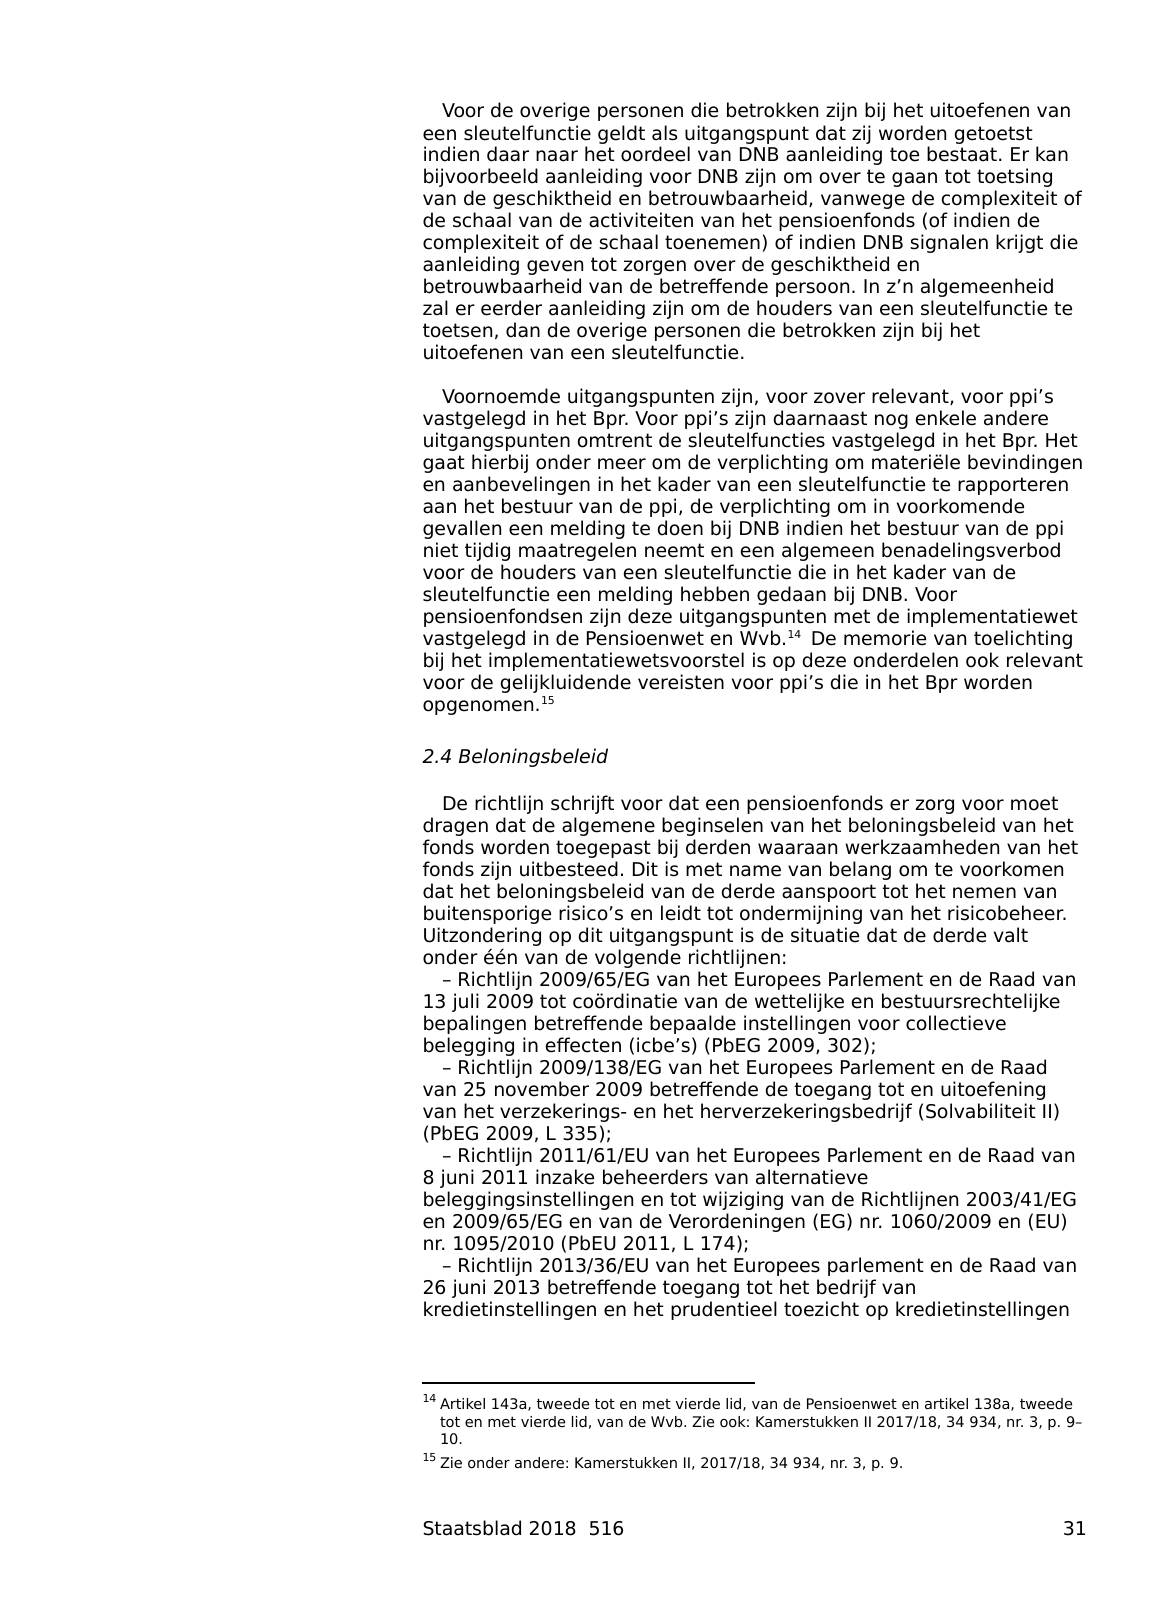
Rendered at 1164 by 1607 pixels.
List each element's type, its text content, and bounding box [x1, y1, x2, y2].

text – Richtlijn 2011/61/EU van het Europees Parlement en de Raad van 8 juni 2011 inzake beheerders van alternatieve beleggingsinstellingen en tot wijziging van de Richtlijnen 2003/41/EG en 2009/65/EG en van de Verordeningen (EG) nr. 1060/2009 en (EU) nr. 1095/2010 (PbEU 2011, L 174); [422, 1145, 1087, 1254]
text Voor de overige personen die betrokken zijn bij het uitoefenen van een sleutelfunctie geldt als uitgangspunt dat zij worden getoetst indien daar naar het oordeel van DNB aanleiding toe bestaat. Er kan bijvoorbeeld aanleiding voor DNB zijn om over te gaan tot toetsing van de geschiktheid en betrouwbaarheid, vanwege de complexiteit of de schaal van de activiteiten van het pensioenfonds (of indien de complexiteit of de schaal toenemen) of indien DNB signalen krijgt die aanleiding geven tot zorgen over de geschiktheid en betrouwbaarheid van de betreffende persoon. In z’n algemeenheid zal er eerder aanleiding zijn om de houders van een sleutelfunctie te toetsen, dan de overige personen die betrokken zijn bij het uitoefenen van een sleutelfunctie. [422, 100, 1087, 364]
subtitle 2.4 Beloningsbeleid [422, 746, 1087, 768]
text De richtlijn schrijft voor dat een pensioenfonds er zorg voor moet dragen dat de algemene beginselen van het beloningsbeleid van het fonds worden toegepast bij derden waaraan werkzaamheden van het fonds zijn uitbesteed. Dit is met name van belang om te voorkomen dat het beloningsbeleid van de derde aanspoort tot het nemen van buitensporige risico’s en leidt tot ondermijning van het risicobeheer. Uitzondering op dit uitgangspunt is de situatie dat de derde valt onder één van de volgende richtlijnen: [422, 793, 1087, 969]
text Artikel 143a, tweede tot en met vierde lid, van de Pensioenwet en artikel 138a, tweede tot en met vierde lid, van de Wvb. Zie ook: Kamerstukken II 2017/18, 34 934, nr. 3, p. 9–10. [422, 1392, 1087, 1448]
text Zie onder andere: Kamerstukken II, 2017/18, 34 934, nr. 3, p. 9. [422, 1451, 1087, 1473]
text – Richtlijn 2013/36/EU van het Europees parlement en de Raad van 26 juni 2013 betreffende toegang tot het bedrijf van kredietinstellingen en het prudentieel toezicht op kredietinstellingen [422, 1254, 1087, 1321]
text – Richtlijn 2009/138/EG van het Europees Parlement en de Raad van 25 november 2009 betreffende de toegang tot en uitoefening van het verzekerings- en het herverzekeringsbedrijf (Solvabiliteit II) (PbEG 2009, L 335); [422, 1057, 1087, 1145]
text Voornoemde uitgangspunten zijn, voor zover relevant, voor ppi’s vastgelegd in het Bpr. Voor ppi’s zijn daarnaast nog enkele andere uitgangspunten omtrent de sleutelfuncties vastgelegd in het Bpr. Het gaat hierbij onder meer om de verplichting om materiële bevindingen en aanbevelingen in het kader van een sleutelfunctie te rapporteren aan het bestuur van de ppi, de verplichting om in voorkomende gevallen een melding te doen bij DNB indien het bestuur van de ppi niet tijdig maatregelen neemt en een algemeen benadelingsverbod voor de houders van een sleutelfunctie die in het kader van de sleutelfunctie een melding hebben gedaan bij DNB. Voor pensioenfondsen zijn deze uitgangspunten met de implementatiewet vastgelegd in de Pensioenwet en Wvb. De memorie van toelichting bij het implementatiewetsvoorstel is op deze onderdelen ook relevant voor de gelijkluidende vereisten voor ppi’s die in het Bpr worden opgenomen. [422, 386, 1087, 716]
text – Richtlijn 2009/65/EG van het Europees Parlement en de Raad van 13 juli 2009 tot coördinatie van de wettelijke en bestuursrechtelijke bepalingen betreffende bepaalde instellingen voor collectieve belegging in effecten (icbe’s) (PbEG 2009, 302); [422, 969, 1087, 1057]
